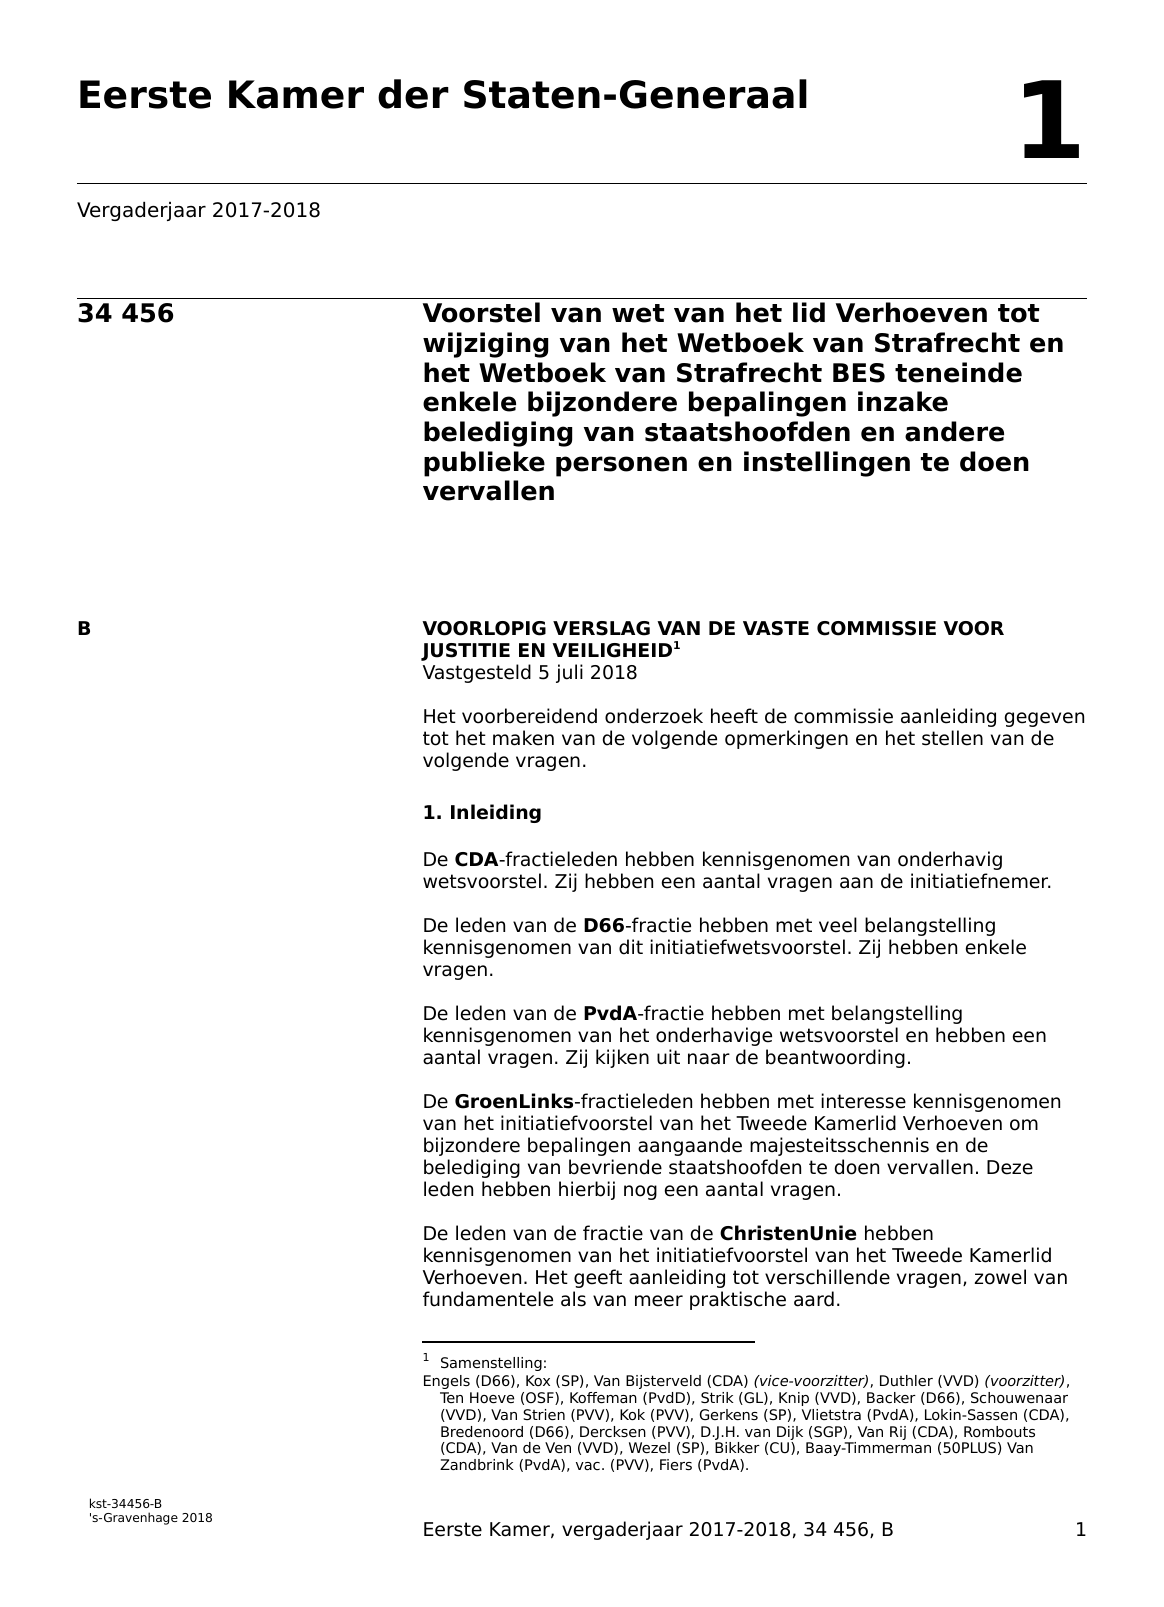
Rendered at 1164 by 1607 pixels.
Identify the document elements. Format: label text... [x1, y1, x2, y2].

text Het voorbereidend onderzoek heeft de commissie aanleiding gegeven tot het maken van de volgende opmerkingen en het stellen van de volgende vragen. [422, 706, 1087, 772]
table_header 1 [886, 59, 1087, 183]
text Samenstelling: [422, 1351, 1087, 1373]
subtitle 1. Inleiding [422, 802, 1087, 824]
text Engels (D66), Kox (SP), Van Bijsterveld (CDA) (vice-voorzitter), Duthler (VVD) (voorzitter), Ten Hoeve (OSF), Koffeman (PvdD), Strik (GL), Knip (VVD), Backer (D66), Schouwenaar (VVD), Van Strien (PVV), Kok (PVV), Gerkens (SP), Vlietstra (PvdA), Lokin-Sassen (CDA), Bredenoord (D66), Dercksen (PVV), D.J.H. van Dijk (SGP), Van Rij (CDA), Rombouts (CDA), Van de Ven (VVD), Wezel (SP), Bikker (CU), Baay-Timmerman (50PLUS) Van Zandbrink (PvdA), vac. (PVV), Fiers (PvdA). [422, 1373, 1087, 1474]
text kst-34456-B [88, 1497, 323, 1511]
table_cell Vergaderjaar 2017-2018 [77, 184, 1087, 298]
text Vastgesteld 5 juli 2018 [422, 662, 1087, 684]
text De GroenLinks-fractieleden hebben met interesse kennisgenomen van het initiatiefvoorstel van het Tweede Kamerlid Verhoeven om bijzondere bepalingen aangaande majesteitsschennis en de belediging van bevriende staatshoofden te doen vervallen. Deze leden hebben hierbij nog een aantal vragen. [422, 1091, 1087, 1201]
text De CDA-fractieleden hebben kennisgenomen van onderhavig wetsvoorstel. Zij hebben een aantal vragen aan de initiatiefnemer. [422, 849, 1087, 893]
table_header Eerste Kamer der Staten-Generaal [77, 59, 886, 183]
text 's-Gravenhage 2018 [88, 1511, 323, 1525]
subtitle 34 456 Voorstel van wet van het lid Verhoeven tot wijziging van het Wetboek van Strafrecht en het Wetboek van Strafrecht BES teneinde enkele bijzondere bepalingen inzake belediging van staatshoofden en andere publieke personen en instellingen te doen vervallen [77, 299, 1087, 507]
subtitle B VOORLOPIG VERSLAG VAN DE VASTE COMMISSIE VOOR JUSTITIE EN VEILIGHEID [77, 618, 1087, 662]
text De leden van de PvdA-fractie hebben met belangstelling kennisgenomen van het onderhavige wetsvoorstel en hebben een aantal vragen. Zij kijken uit naar de beantwoording. [422, 1003, 1087, 1069]
text De leden van de fractie van de ChristenUnie hebben kennisgenomen van het initiatiefvoorstel van het Tweede Kamerlid Verhoeven. Het geeft aanleiding tot verschillende vragen, zowel van fundamentele als van meer praktische aard. [422, 1223, 1087, 1311]
text De leden van de D66-fractie hebben met veel belangstelling kennisgenomen van dit initiatiefwetsvoorstel. Zij hebben enkele vragen. [422, 915, 1087, 981]
